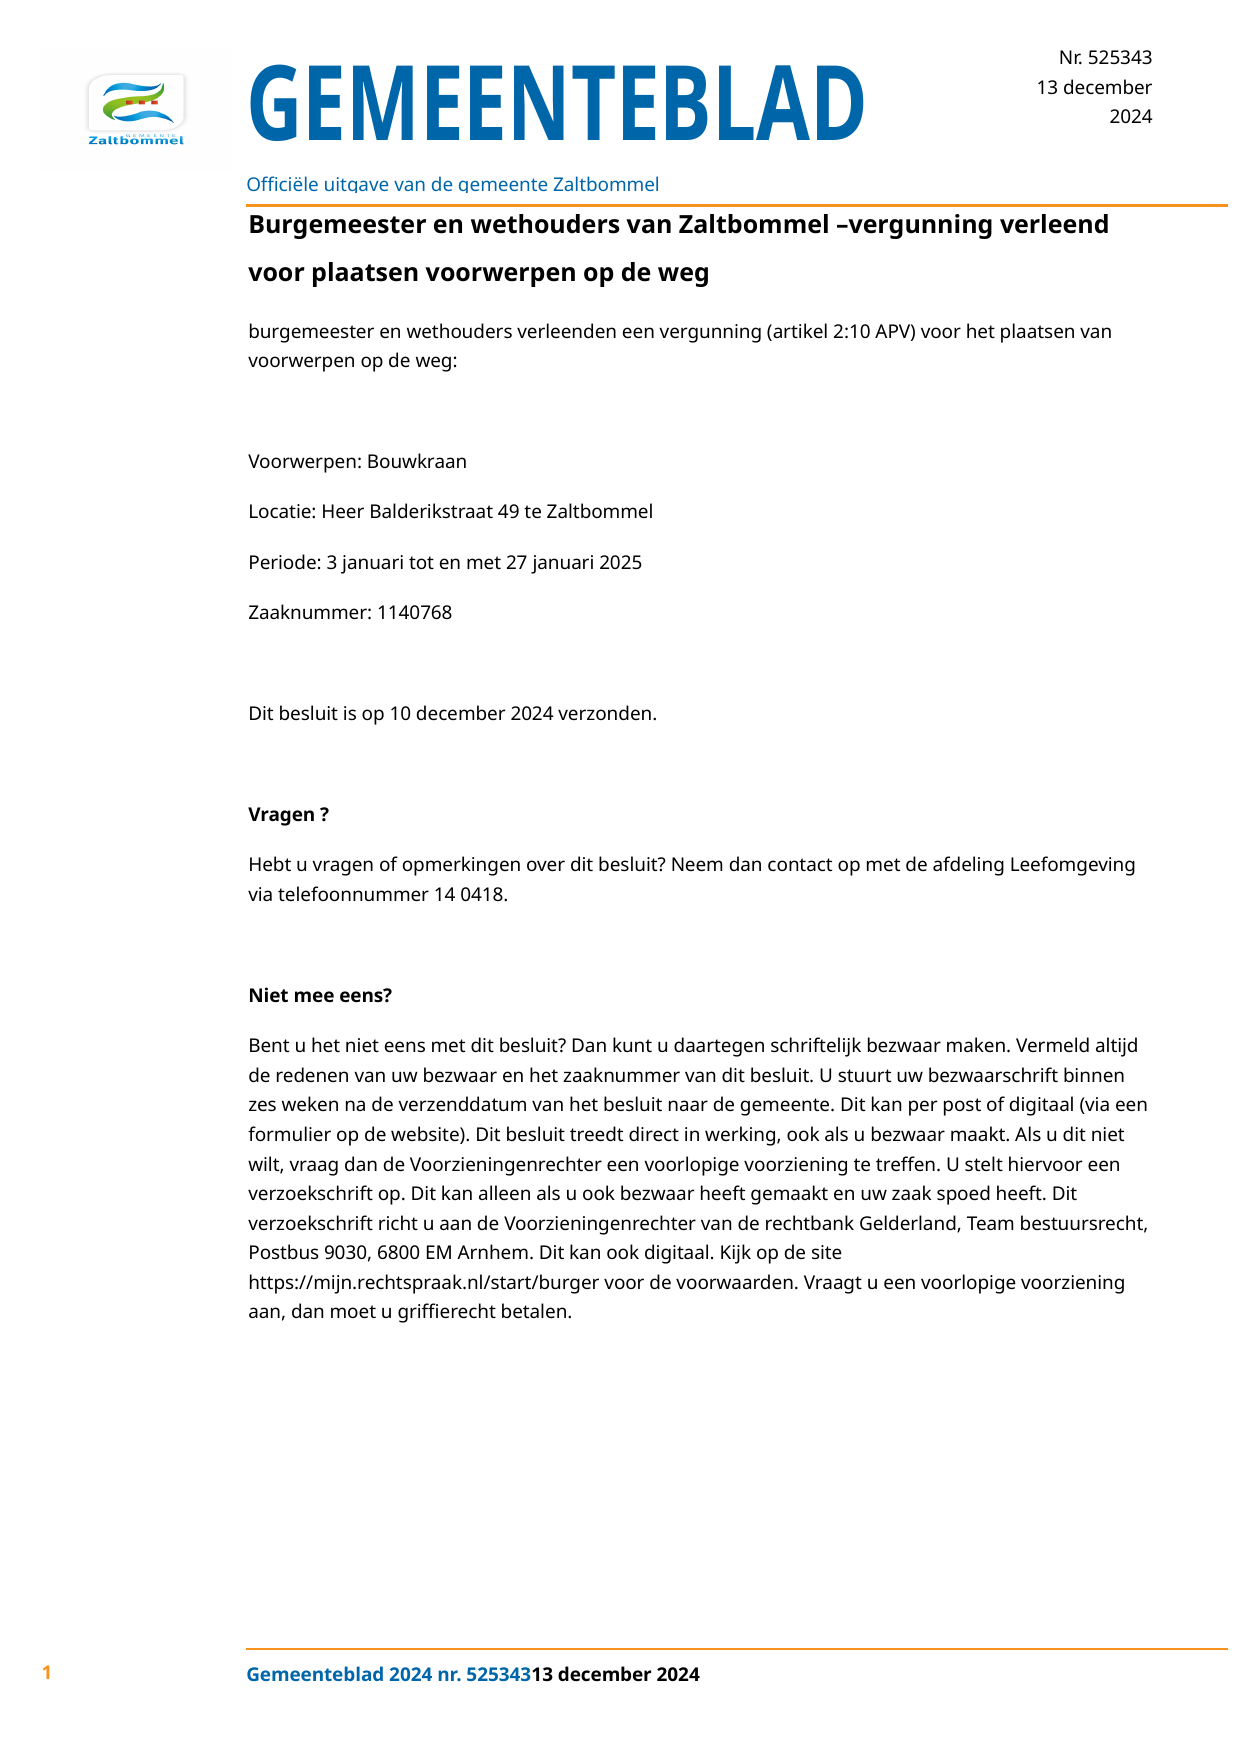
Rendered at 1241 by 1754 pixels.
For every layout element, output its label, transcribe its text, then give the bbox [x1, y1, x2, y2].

text Periode: 3 januari tot en met 27 januari 2025 [248, 549, 1152, 575]
text Voorwerpen: Bouwkraan [248, 448, 1152, 474]
text Dit besluit is op 10 december 2024 verzonden. [248, 700, 1152, 726]
text Vragen ? [248, 801, 1152, 827]
picture [41, 47, 231, 172]
text Niet mee eens? [248, 982, 1152, 1008]
text Bent u het niet eens met dit besluit? Dan kunt u daartegen schriftelijk bezwaar maken. Vermeld altijd de redenen van uw bezwaar en het zaaknummer van dit besluit. U stuurt uw bezwaarschrift binnen zes weken na de verzenddatum van het besluit naar de gemeente. Dit kan per post of digitaal (via een formulier op de website). Dit besluit treedt direct in werking, ook als u bezwaar maakt. Als u dit niet wilt, vraag dan de Voorzieningenrechter een voorlopige voorziening te treffen. U stelt hiervoor een verzoekschrift op. Dit kan alleen als u ook bezwaar heeft gemaakt en uw zaak spoed heeft. Dit verzoekschrift richt u aan de Voorzieningenrechter van de rechtbank Gelderland, Team bestuursrecht, Postbus 9030, 6800 EM Arnhem. Dit kan ook digitaal. Kijk op de site https://mijn.rechtspraak.nl/start/burger voor de voorwaarden. Vraagt u een voorlopige voorziening aan, dan moet u griffierecht betalen. [248, 1032, 1152, 1324]
text Hebt u vragen of opmerkingen over dit besluit? Neem dan contact op met de afdeling Leefomgeving via telefoonnummer 14 0418. [248, 852, 1152, 907]
text Zaaknummer: 1140768 [248, 599, 1152, 625]
text Locatie: Heer Balderikstraat 49 te Zaltbommel [248, 499, 1152, 524]
text Burgemeester en wethouders van Zaltbommel –vergunning verleend voor plaatsen voorwerpen op de weg [248, 207, 1152, 288]
text burgemeester en wethouders verleenden een vergunning (artikel 2:10 APV) voor het plaatsen van voorwerpen op de weg: [248, 318, 1152, 373]
